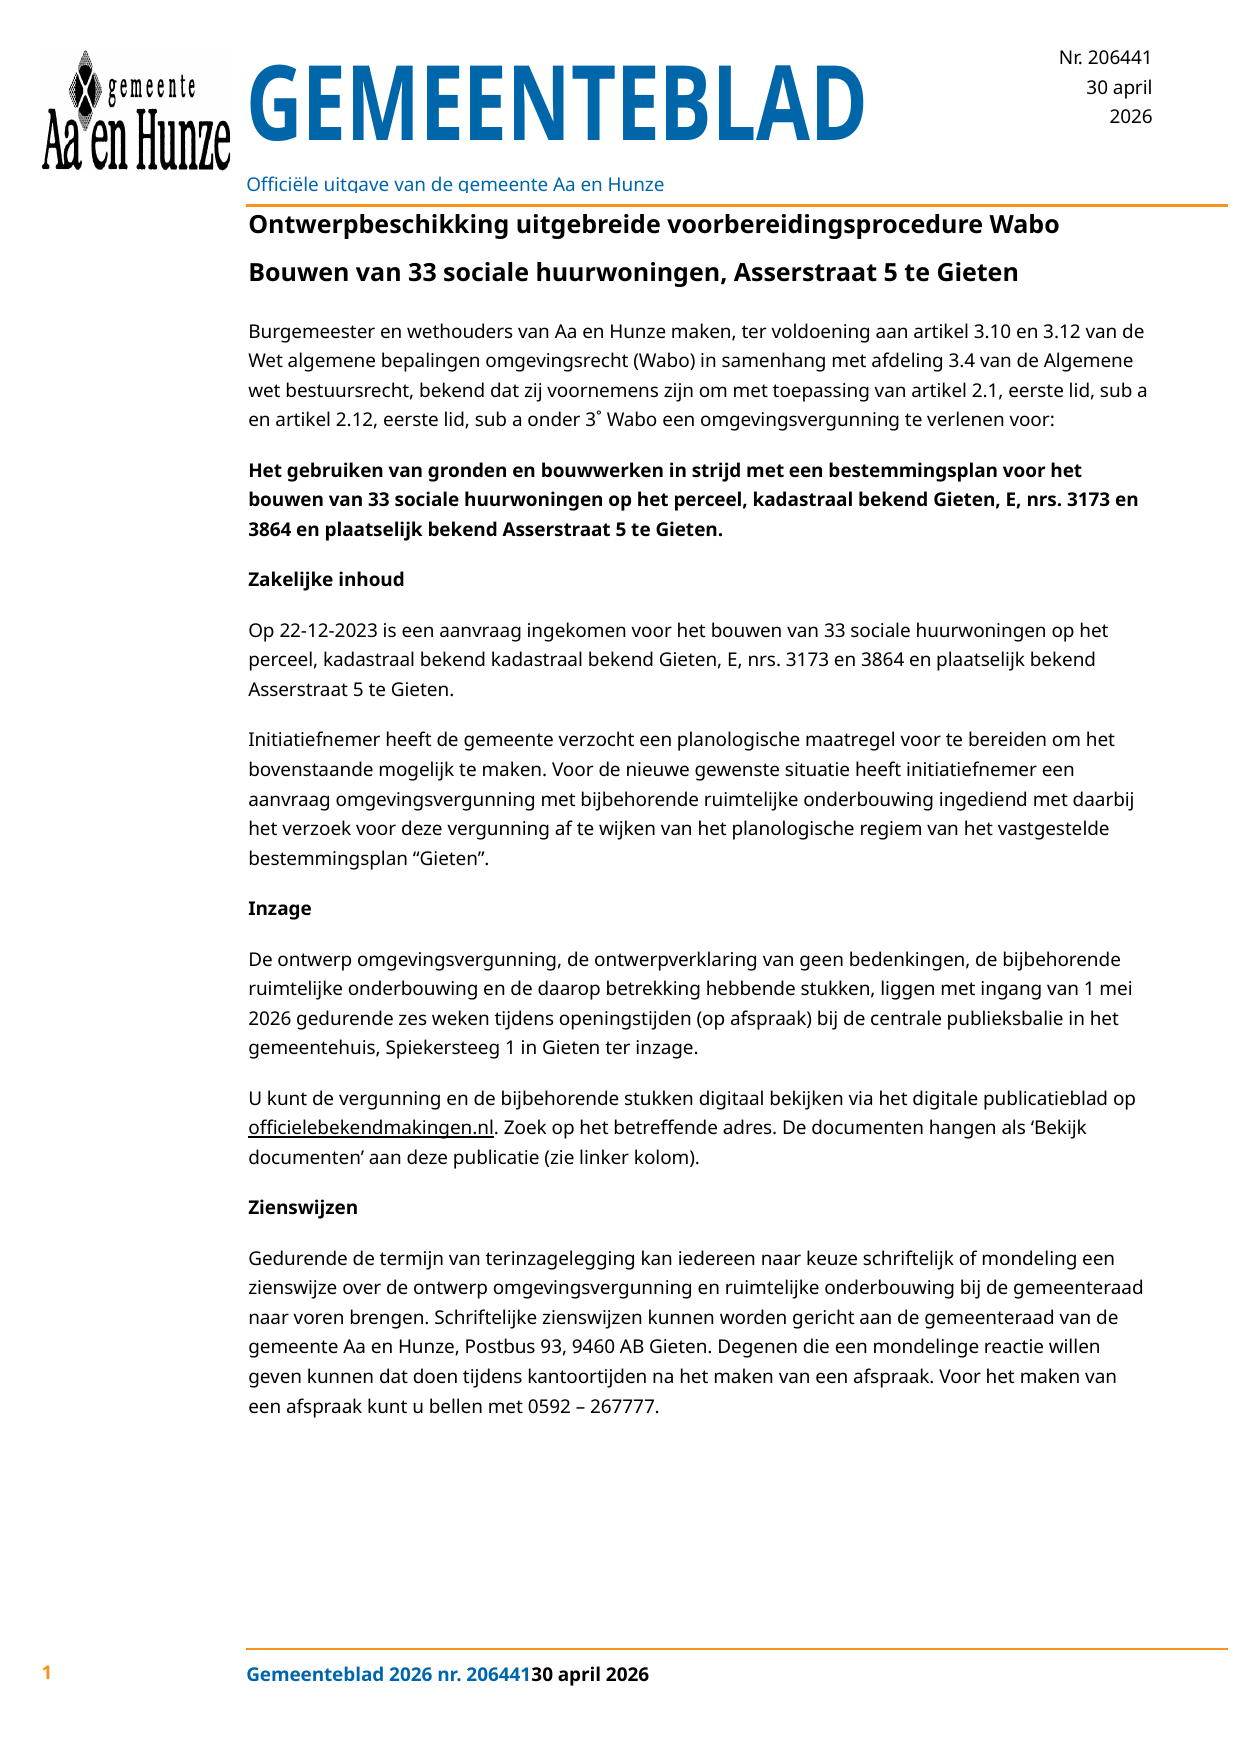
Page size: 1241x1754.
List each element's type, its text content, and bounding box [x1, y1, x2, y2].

text Inzage [248, 895, 1152, 921]
picture [41, 47, 231, 172]
text Ontwerpbeschikking uitgebreide voorbereidingsprocedure Wabo Bouwen van 33 sociale huurwoningen, Asserstraat 5 te Gieten [248, 207, 1152, 288]
text Initiatiefnemer heeft de gemeente verzocht een planologische maatregel voor te bereiden om het bovenstaande mogelijk te maken. Voor de nieuwe gewenste situatie heeft initiatiefnemer een aanvraag omgevingsvergunning met bijbehorende ruimtelijke onderbouwing ingediend met daarbij het verzoek voor deze vergunning af te wijken van het planologische regiem van het vastgestelde bestemmingsplan “Gieten”. [248, 727, 1152, 871]
text Zienswijzen [248, 1194, 1152, 1220]
text Burgemeester en wethouders van Aa en Hunze maken, ter voldoening aan artikel 3.10 en 3.12 van de Wet algemene bepalingen omgevingsrecht (Wabo) in samenhang met afdeling 3.4 van de Algemene wet bestuursrecht, bekend dat zij voornemens zijn om met toepassing van artikel 2.1, eerste lid, sub a en artikel 2.12, eerste lid, sub a onder 3˚ Wabo een omgevingsvergunning te verlenen voor: [248, 318, 1152, 432]
text Zakelijke inhoud [248, 567, 1152, 592]
text Op 22-12-2023 is een aanvraag ingekomen voor het bouwen van 33 sociale huurwoningen op het perceel, kadastraal bekend kadastraal bekend Gieten, E, nrs. 3173 en 3864 en plaatselijk bekend Asserstraat 5 te Gieten. [248, 617, 1152, 702]
text De ontwerp omgevingsvergunning, de ontwerpverklaring van geen bedenkingen, de bijbehorende ruimtelijke onderbouwing en de daarop betrekking hebbende stukken, liggen met ingang van 1 mei 2026 gedurende zes weken tijdens openingstijden (op afspraak) bij de centrale publieksbalie in het gemeentehuis, Spiekersteeg 1 in Gieten ter inzage. [248, 946, 1152, 1060]
text Gedurende de termijn van terinzagelegging kan iedereen naar keuze schriftelijk of mondeling een zienswijze over de ontwerp omgevingsvergunning en ruimtelijke onderbouwing bij de gemeenteraad naar voren brengen. Schriftelijke zienswijzen kunnen worden gericht aan de gemeenteraad van de gemeente Aa en Hunze, Postbus 93, 9460 AB Gieten. Degenen die een mondelinge reactie willen geven kunnen dat doen tijdens kantoortijden na het maken van een afspraak. Voor het maken van een afspraak kunt u bellen met 0592 – 267777. [248, 1245, 1152, 1419]
text Het gebruiken van gronden en bouwwerken in strijd met een bestemmingsplan voor het bouwen van 33 sociale huurwoningen op het perceel, kadastraal bekend Gieten, E, nrs. 3173 en 3864 en plaatselijk bekend Asserstraat 5 te Gieten. [248, 457, 1152, 542]
text U kunt de vergunning en de bijbehorende stukken digitaal bekijken via het digitale publicatieblad op officielebekendmakingen.nl. Zoek op het betreffende adres. De documenten hangen als ‘Bekijk documenten’ aan deze publicatie (zie linker kolom). [248, 1085, 1152, 1170]
